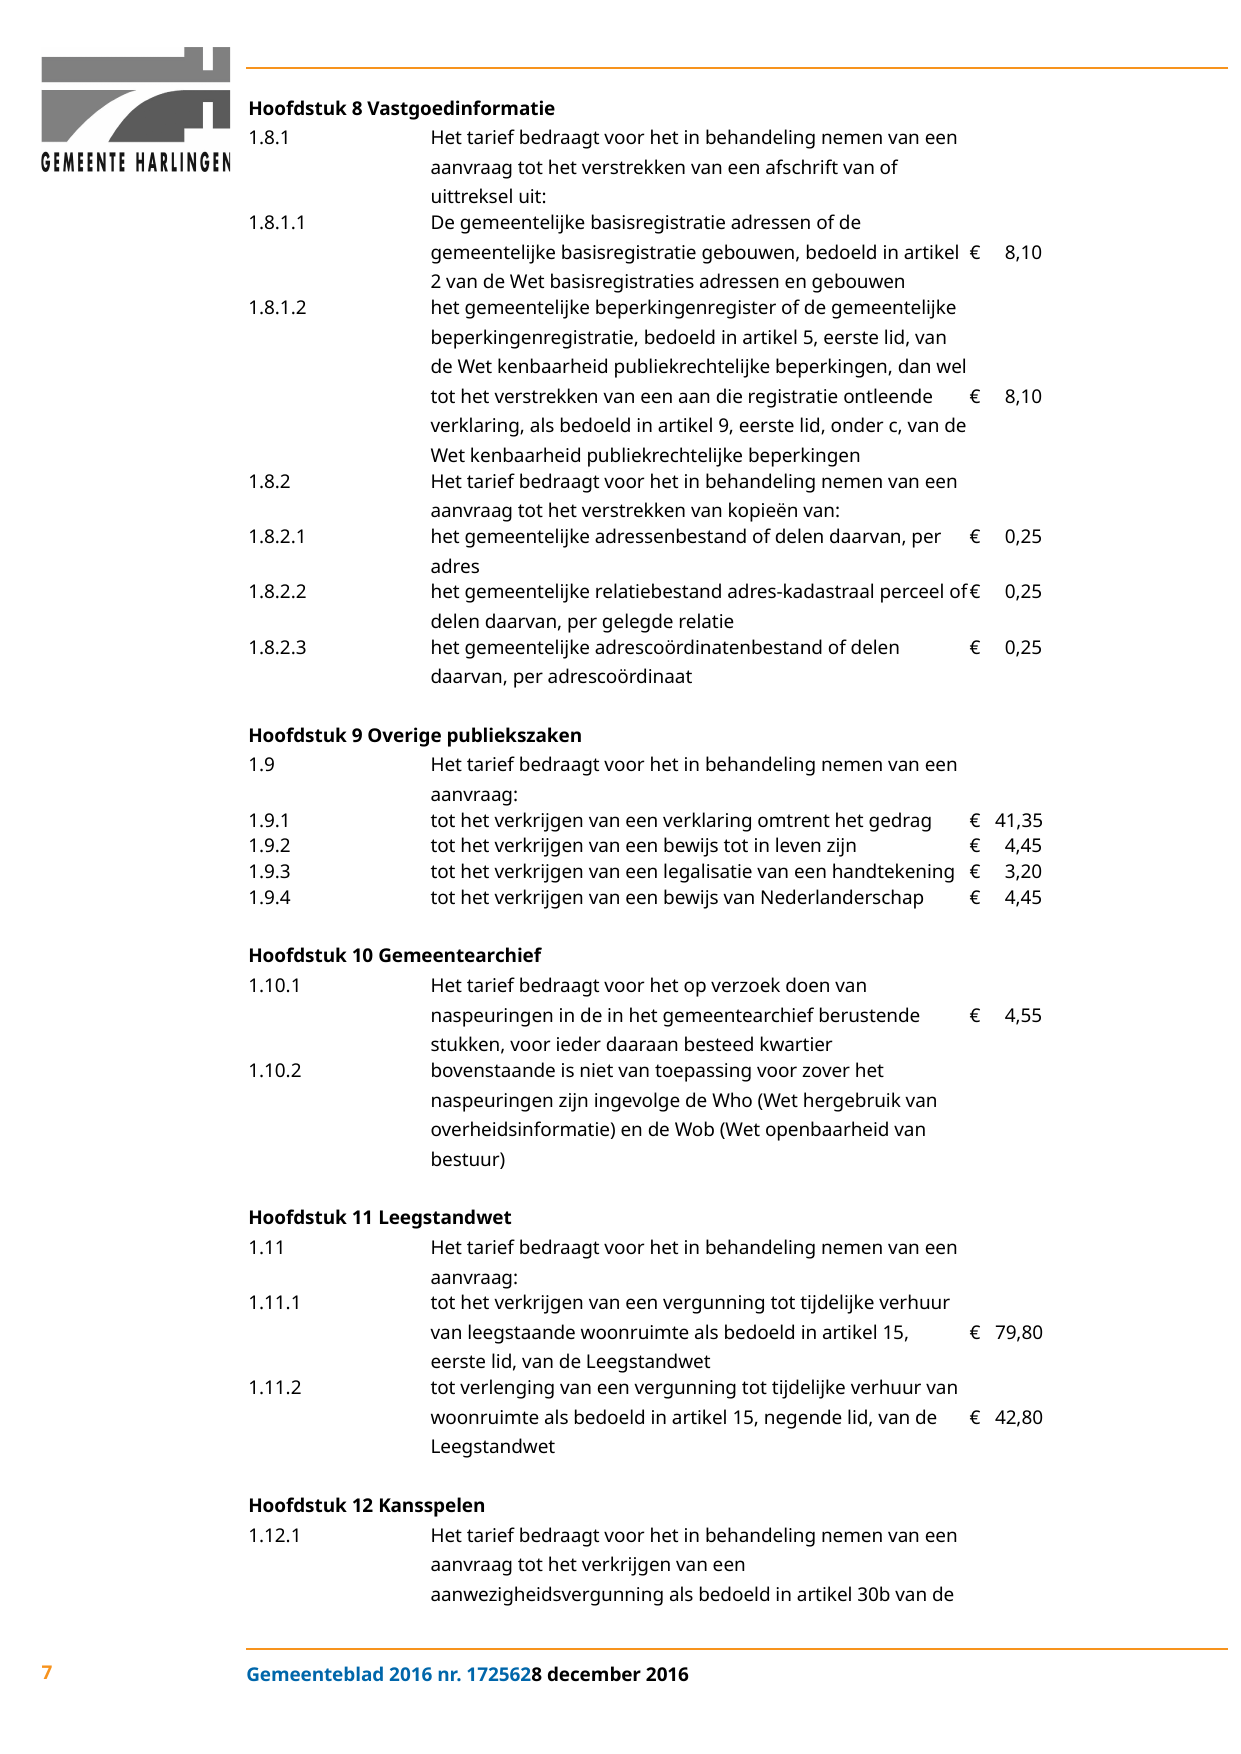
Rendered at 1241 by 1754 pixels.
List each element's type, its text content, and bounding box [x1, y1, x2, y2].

table_cell € 0,25 [969, 579, 1152, 634]
table_cell tot het verkrijgen van een legalisatie van een handtekening [430, 859, 969, 884]
table_cell 1.8.2 [248, 468, 430, 523]
table_header 1.10.1 [248, 973, 430, 1057]
table_cell € 3,20 [969, 859, 1152, 884]
table_cell 1.9.2 [248, 833, 430, 858]
table_cell het gemeentelijke beperkingenregister of de gemeentelijke beperkingenregistratie, bedoeld in artikel 5, eerste lid, van de Wet kenbaarheid publiekrechtelijke beperkingen, dan wel tot het verstrekken van een aan die registratie ontleende verklaring, als bedoeld in artikel 9, eerste lid, onder c, van de Wet kenbaarheid publiekrechtelijke beperkingen [430, 294, 969, 468]
table_cell € 4,45 [969, 833, 1152, 858]
table_cell € 42,80 [969, 1375, 1152, 1459]
text Hoofdstuk 10 Gemeentearchief [248, 943, 1152, 968]
table_cell 1.11.2 [248, 1375, 430, 1459]
table_header Het tarief bedraagt voor het in behandeling nemen van een aanvraag tot het verkrijgen van een aanwezigheidsvergunning als bedoeld in artikel 30b van de [430, 1522, 969, 1607]
table_cell 1.9.3 [248, 859, 430, 884]
table_cell 1.10.2 [248, 1057, 430, 1172]
text Hoofdstuk 12 Kansspelen [248, 1492, 1152, 1518]
table_cell tot het verkrijgen van een bewijs tot in leven zijn [430, 833, 969, 858]
text Hoofdstuk 9 Overige publiekszaken [248, 722, 1152, 748]
table_cell 1.8.2.2 [248, 579, 430, 634]
table_cell het gemeentelijke relatiebestand adres-kadastraal perceel of delen daarvan, per gelegde relatie [430, 579, 969, 634]
picture [41, 47, 231, 172]
table_cell tot het verkrijgen van een bewijs van Nederlanderschap [430, 884, 969, 910]
table_cell tot het verkrijgen van een vergunning tot tijdelijke verhuur van leegstaande woonruimte als bedoeld in artikel 15, eerste lid, van de Leegstandwet [430, 1290, 969, 1374]
table_cell 1.8.2.3 [248, 634, 430, 689]
table_cell € 0,25 [969, 523, 1152, 578]
table_cell € 4,45 [969, 884, 1152, 910]
table_cell tot het verkrijgen van een verklaring omtrent het gedrag [430, 807, 969, 833]
text Hoofdstuk 8 Vastgoedinformatie [248, 95, 1152, 121]
table_header [969, 1234, 1152, 1289]
table_header [969, 1522, 1152, 1607]
table_cell 1.8.1.2 [248, 294, 430, 468]
table_header € 4,55 [969, 973, 1152, 1057]
text Hoofdstuk 11 Leegstandwet [248, 1204, 1152, 1230]
table_header [969, 125, 1152, 209]
table_cell 1.9.1 [248, 807, 430, 833]
table_cell De gemeentelijke basisregistratie adressen of de gemeentelijke basisregistratie gebouwen, bedoeld in artikel 2 van de Wet basisregistraties adressen en gebouwen [430, 209, 969, 294]
table_cell 1.8.1.1 [248, 209, 430, 294]
table_cell 1.9.4 [248, 884, 430, 910]
table_cell € 8,10 [969, 209, 1152, 294]
table_header [969, 752, 1152, 807]
table_cell het gemeentelijke adrescoördinatenbestand of delen daarvan, per adrescoördinaat [430, 634, 969, 689]
table_header Het tarief bedraagt voor het in behandeling nemen van een aanvraag: [430, 752, 969, 807]
table_header Het tarief bedraagt voor het in behandeling nemen van een aanvraag: [430, 1234, 969, 1289]
table_cell [969, 1057, 1152, 1172]
table_cell € 79,80 [969, 1290, 1152, 1374]
table_cell 1.11.1 [248, 1290, 430, 1374]
table_cell € 8,10 [969, 294, 1152, 468]
table_cell [969, 468, 1152, 523]
table_header 1.12.1 [248, 1522, 430, 1607]
table_header 1.8.1 [248, 125, 430, 209]
table_cell 1.8.2.1 [248, 523, 430, 578]
table_header Het tarief bedraagt voor het op verzoek doen van naspeuringen in de in het gemeentearchief berustende stukken, voor ieder daaraan besteed kwartier [430, 973, 969, 1057]
table_cell het gemeentelijke adressenbestand of delen daarvan, per adres [430, 523, 969, 578]
table_cell tot verlenging van een vergunning tot tijdelijke verhuur van woonruimte als bedoeld in artikel 15, negende lid, van de Leegstandwet [430, 1375, 969, 1459]
table_cell Het tarief bedraagt voor het in behandeling nemen van een aanvraag tot het verstrekken van kopieën van: [430, 468, 969, 523]
table_header 1.11 [248, 1234, 430, 1289]
table_cell € 0,25 [969, 634, 1152, 689]
table_header Het tarief bedraagt voor het in behandeling nemen van een aanvraag tot het verstrekken van een afschrift van of uittreksel uit: [430, 125, 969, 209]
table_cell € 41,35 [969, 807, 1152, 833]
table_header 1.9 [248, 752, 430, 807]
table_cell bovenstaande is niet van toepassing voor zover het naspeuringen zijn ingevolge de Who (Wet hergebruik van overheidsinformatie) en de Wob (Wet openbaarheid van bestuur) [430, 1057, 969, 1172]
